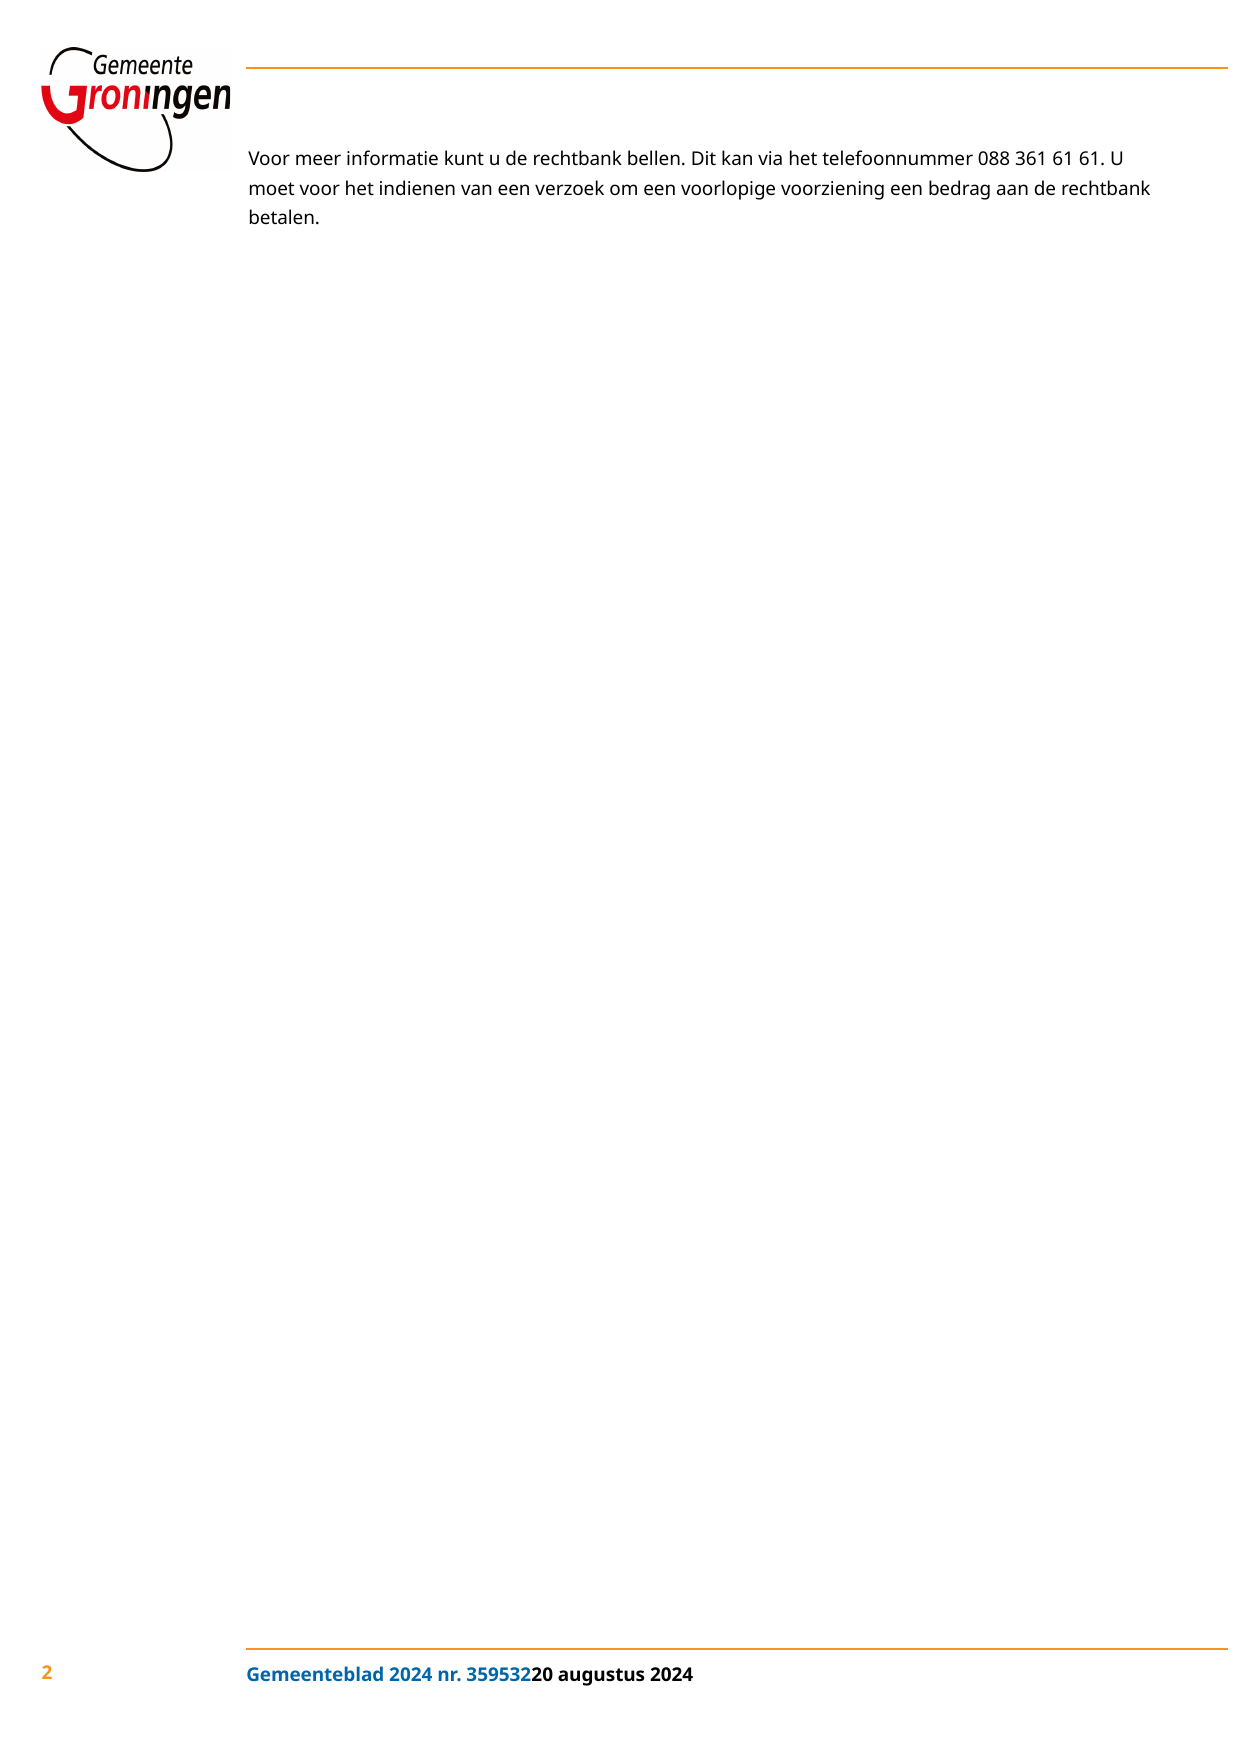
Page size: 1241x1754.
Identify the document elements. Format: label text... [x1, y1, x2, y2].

picture [41, 47, 231, 172]
text Voor meer informatie kunt u de rechtbank bellen. Dit kan via het telefoonnummer 088 361 61 61. U moet voor het indienen van een verzoek om een voorlopige voorziening een bedrag aan de rechtbank betalen. [248, 145, 1152, 230]
